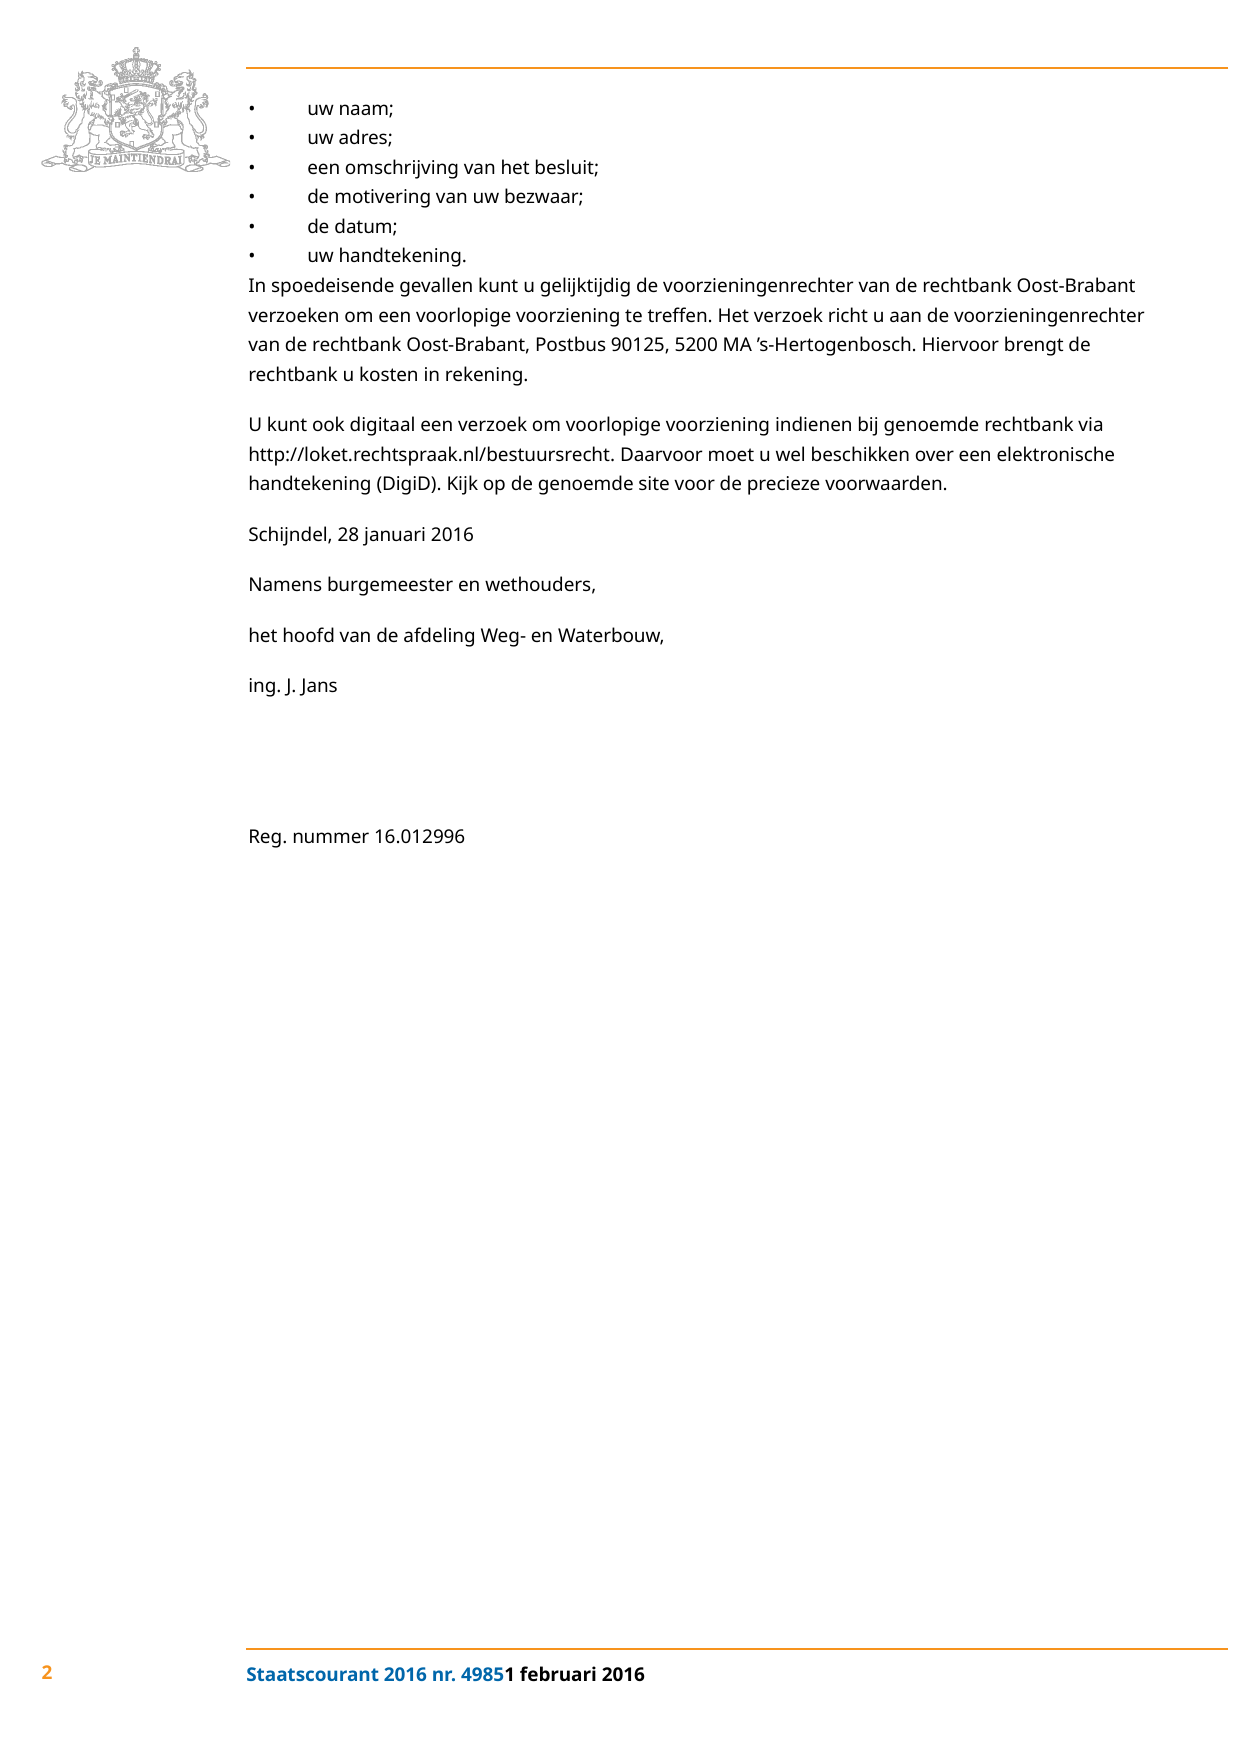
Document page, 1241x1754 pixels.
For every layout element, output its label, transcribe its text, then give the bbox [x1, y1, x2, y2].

list de motivering van uw bezwaar; [248, 183, 1152, 209]
text het hoofd van de afdeling Weg- en Waterbouw, [248, 622, 1152, 648]
text ing. J. Jans [248, 672, 1152, 698]
text In spoedeisende gevallen kunt u gelijktijdig de voorzieningenrechter van de rechtbank Oost-Brabant verzoeken om een voorlopige voorziening te treffen. Het verzoek richt u aan de voorzieningenrechter van de rechtbank Oost-Brabant, Postbus 90125, 5200 MA ’s-Hertogenbosch. Hiervoor brengt de rechtbank u kosten in rekening. [248, 272, 1152, 387]
list uw adres; [248, 124, 1152, 150]
list uw naam; [248, 95, 1152, 121]
picture [41, 47, 231, 172]
text Namens burgemeester en wethouders, [248, 571, 1152, 597]
text Schijndel, 28 januari 2016 [248, 521, 1152, 547]
list de datum; [248, 213, 1152, 239]
list uw handtekening. [248, 243, 1152, 268]
text Reg. nummer 16.012996 [248, 823, 1152, 849]
text U kunt ook digitaal een verzoek om voorlopige voorziening indienen bij genoemde rechtbank via http://loket.rechtspraak.nl/bestuursrecht. Daarvoor moet u wel beschikken over een elektronische handtekening (DigiD). Kijk op de genoemde site voor de precieze voorwaarden. [248, 411, 1152, 496]
list een omschrijving van het besluit; [248, 154, 1152, 180]
